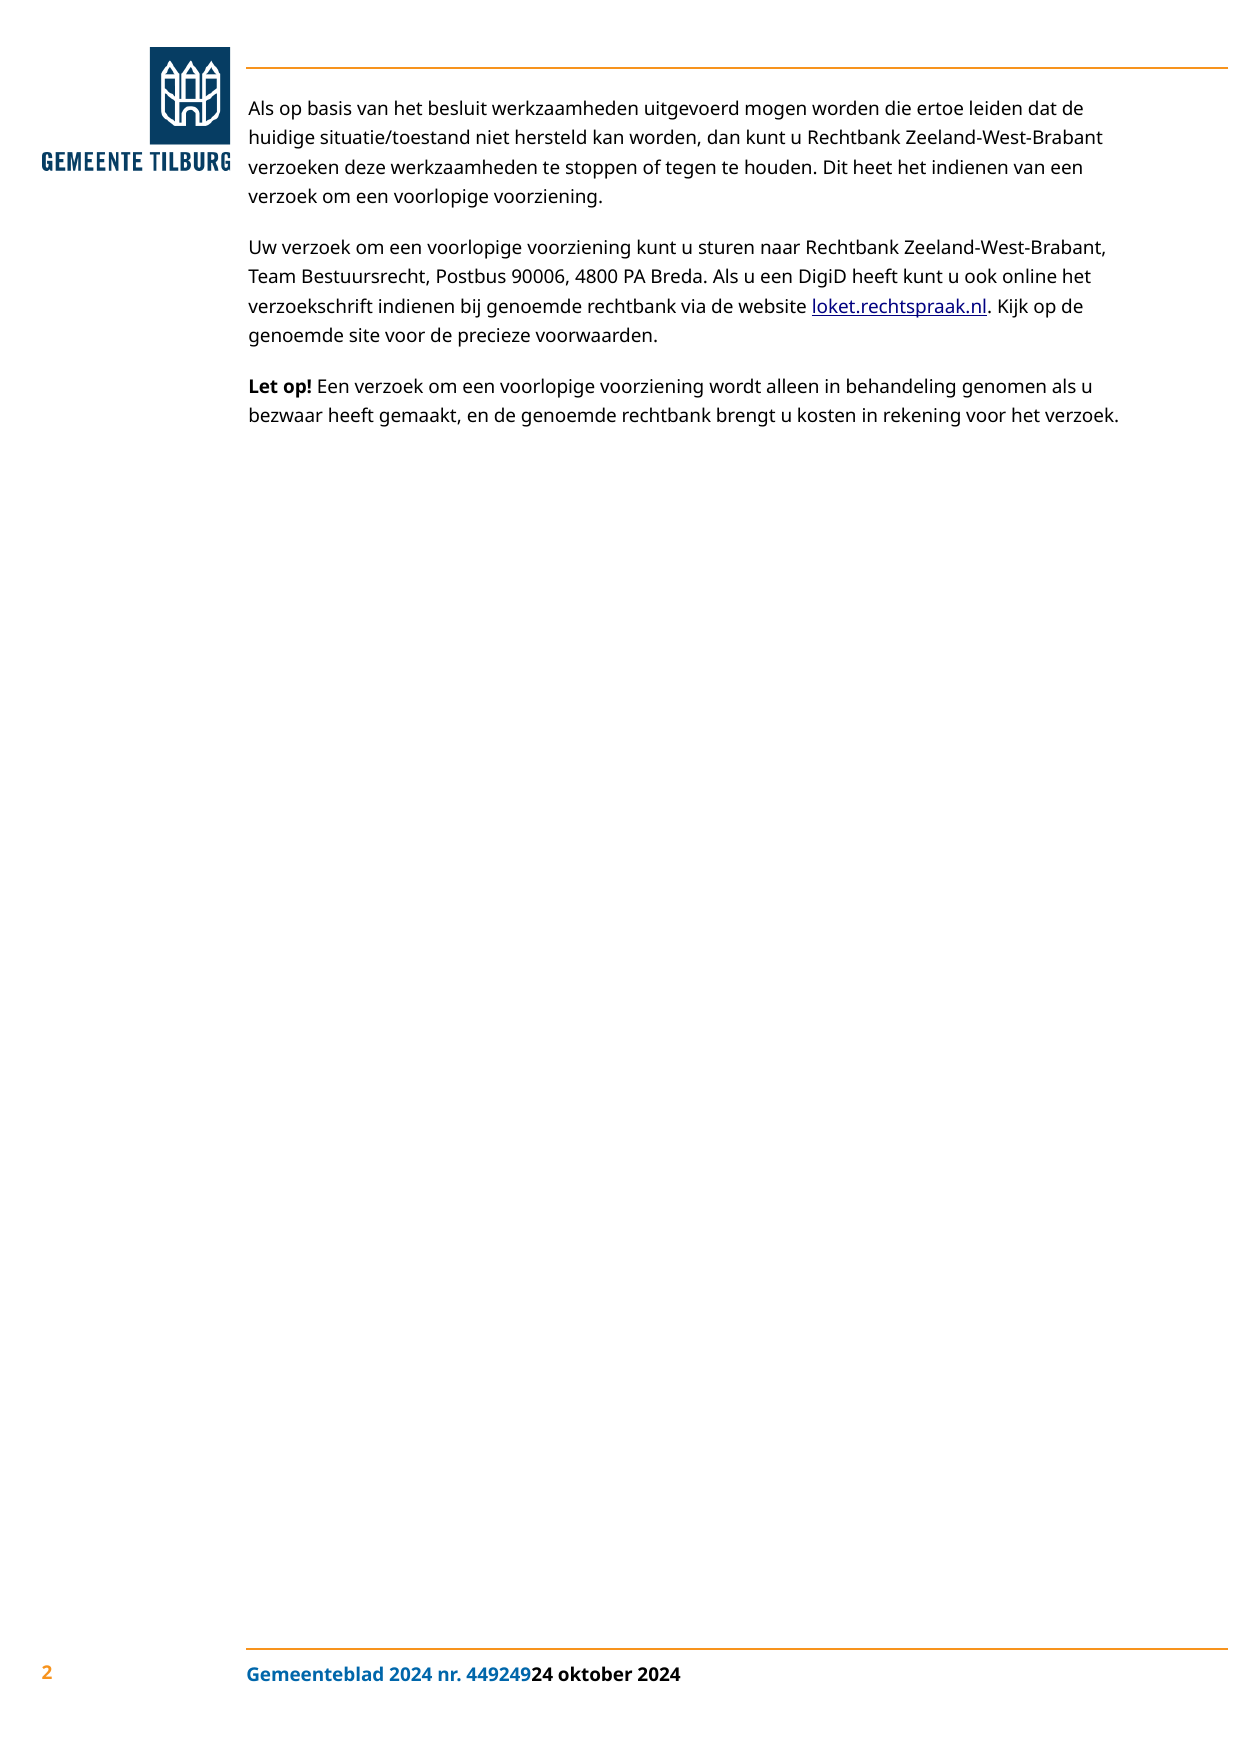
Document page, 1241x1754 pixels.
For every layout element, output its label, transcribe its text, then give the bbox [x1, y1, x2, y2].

picture [41, 47, 231, 172]
text Uw verzoek om een voorlopige voorziening kunt u sturen naar Rechtbank Zeeland-West-Brabant, Team Bestuursrecht, Postbus 90006, 4800 PA Breda. Als u een DigiD heeft kunt u ook online het verzoekschrift indienen bij genoemde rechtbank via de website loket.rechtspraak.nl. Kijk op de genoemde site voor de precieze voorwaarden. [248, 234, 1152, 348]
text Let op! Een verzoek om een voorlopige voorziening wordt alleen in behandeling genomen als u bezwaar heeft gemaakt, en de genoemde rechtbank brengt u kosten in rekening voor het verzoek. [248, 373, 1152, 428]
text Als op basis van het besluit werkzaamheden uitgevoerd mogen worden die ertoe leiden dat de huidige situatie/toestand niet hersteld kan worden, dan kunt u Rechtbank Zeeland-West-Brabant verzoeken deze werkzaamheden te stoppen of tegen te houden. Dit heet het indienen van een verzoek om een voorlopige voorziening. [248, 95, 1152, 209]
